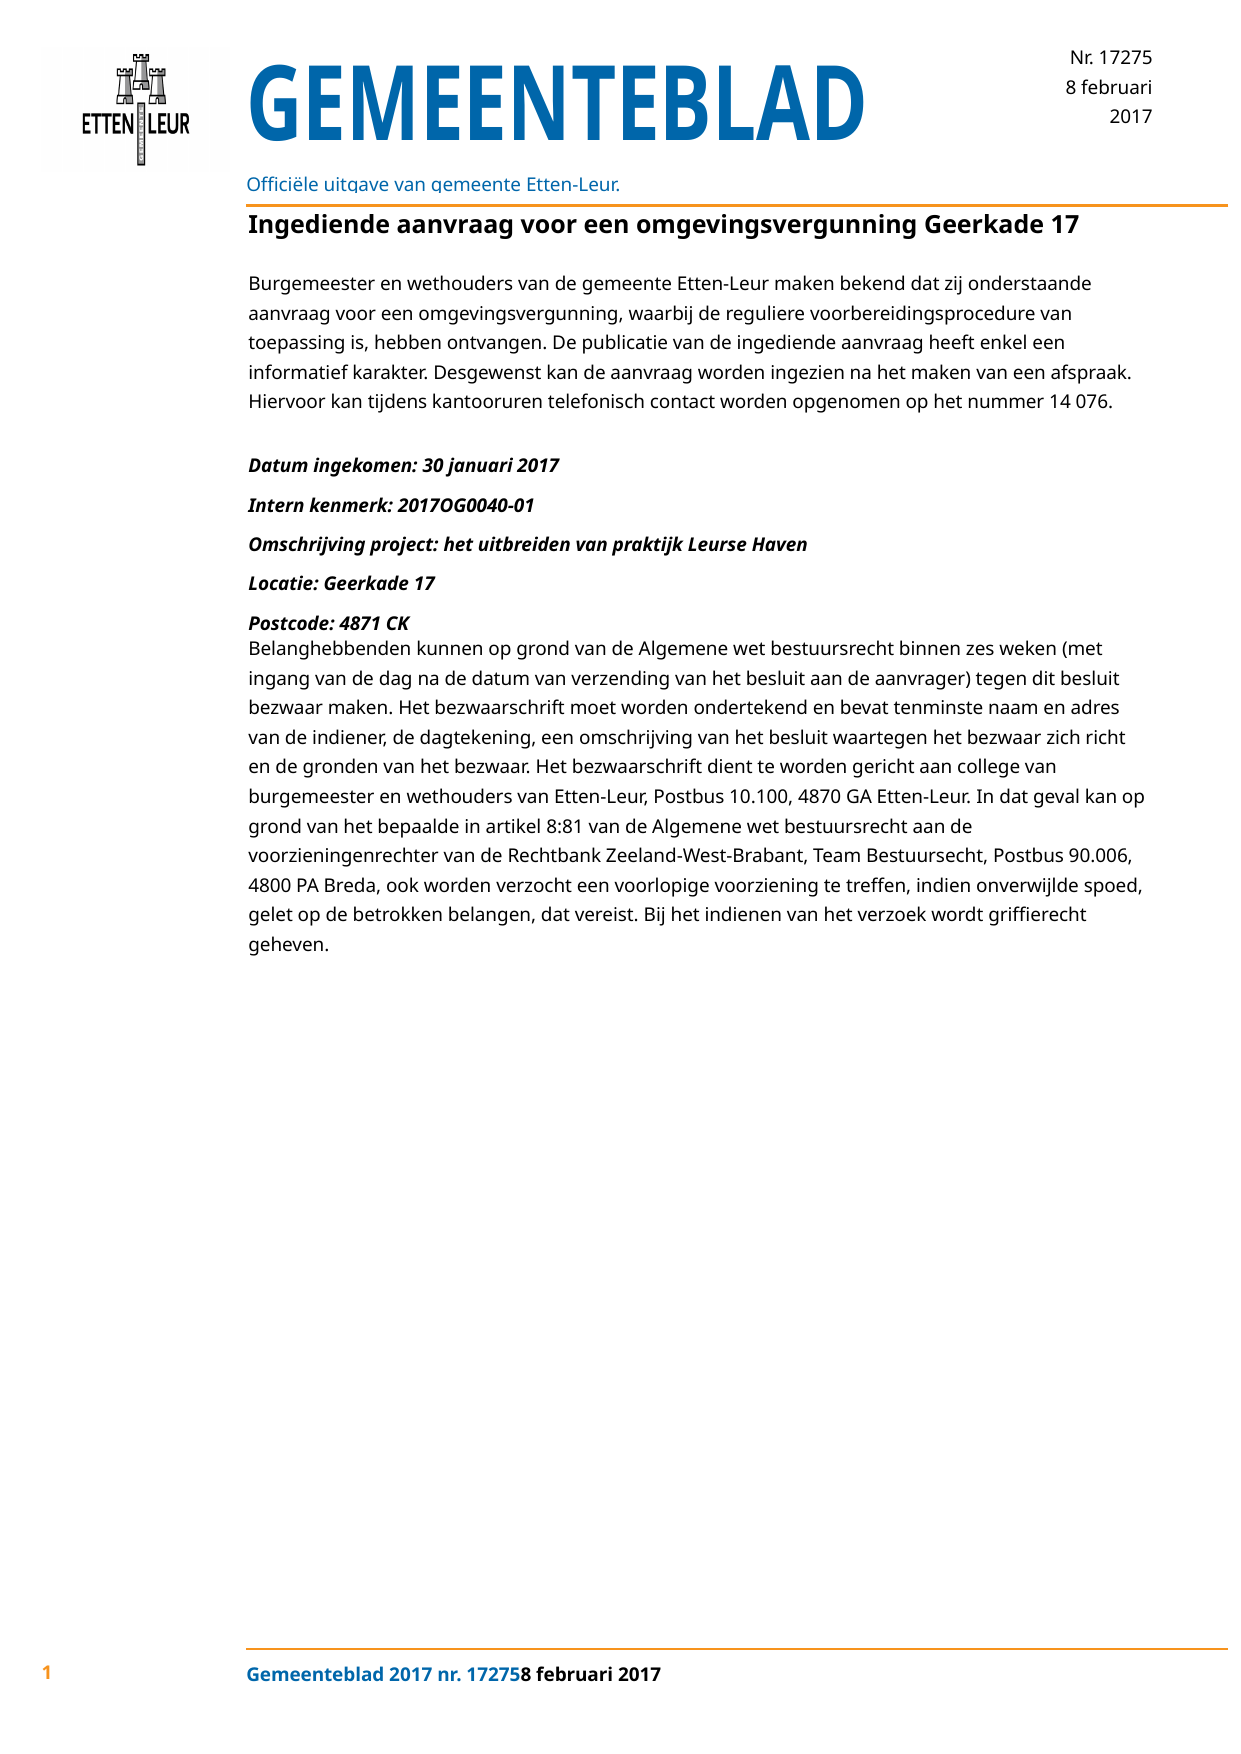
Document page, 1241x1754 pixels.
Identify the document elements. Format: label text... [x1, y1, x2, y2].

text Belanghebbenden kunnen op grond van de Algemene wet bestuursrecht binnen zes weken (met ingang van de dag na de datum van verzending van het besluit aan de aanvrager) tegen dit besluit bezwaar maken. Het bezwaarschrift moet worden ondertekend en bevat tenminste naam en adres van de indiener, de dagtekening, een omschrijving van het besluit waartegen het bezwaar zich richt en de gronden van het bezwaar. Het bezwaarschrift dient te worden gericht aan college van burgemeester en wethouders van Etten-Leur, Postbus 10.100, 4870 GA Etten-Leur. In dat geval kan op grond van het bepaalde in artikel 8:81 van de Algemene wet bestuursrecht aan de voorzieningenrechter van de Rechtbank Zeeland-West-Brabant, Team Bestuursecht, Postbus 90.006, 4800 PA Breda, ook worden verzocht een voorlopige voorziening te treffen, indien onverwijlde spoed, gelet op de betrokken belangen, dat vereist. Bij het indienen van het verzoek wordt griffierecht geheven. [248, 635, 1152, 957]
text Burgemeester en wethouders van de gemeente Etten-Leur maken bekend dat zij onderstaande aanvraag voor een omgevingsvergunning, waarbij de reguliere voorbereidingsprocedure van toepassing is, hebben ontvangen. De publicatie van de ingediende aanvraag heeft enkel een informatief karakter. Desgewenst kan de aanvraag worden ingezien na het maken van een afspraak. Hiervoor kan tijdens kantooruren telefonisch contact worden opgenomen op het nummer 14 076. [248, 270, 1152, 414]
text Omschrijving project: het uitbreiden van praktijk Leurse Haven [248, 531, 1152, 557]
text Locatie: Geerkade 17 [248, 570, 1152, 596]
text Ingediende aanvraag voor een omgevingsvergunning Geerkade 17 [248, 207, 1152, 241]
text Datum ingekomen: 30 januari 2017 [248, 453, 1152, 478]
text Intern kenmerk: 2017OG0040-01 [248, 492, 1152, 518]
picture [41, 47, 231, 172]
text Postcode: 4871 CK [248, 610, 1152, 635]
